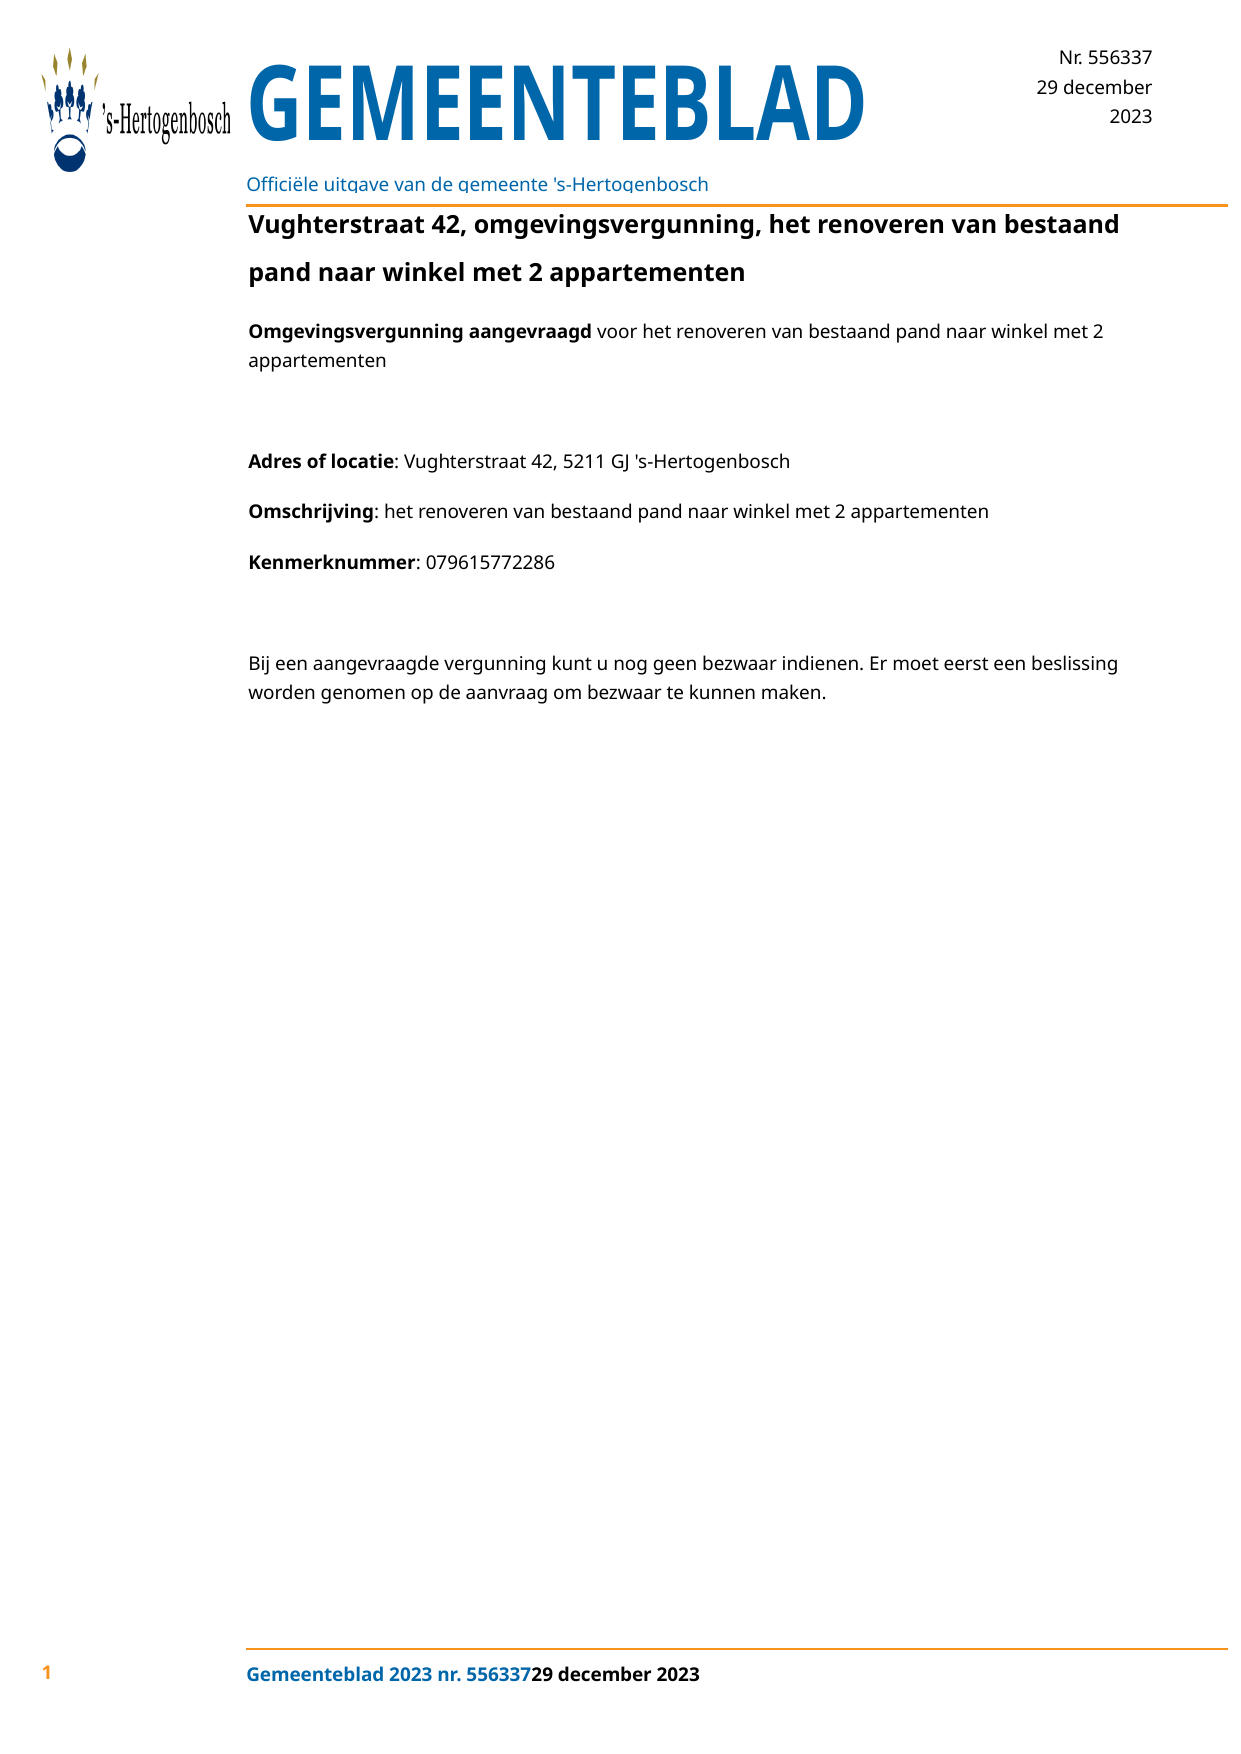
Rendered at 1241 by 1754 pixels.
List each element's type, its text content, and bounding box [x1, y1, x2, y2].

picture [41, 47, 231, 172]
text Bij een aangevraagde vergunning kunt u nog geen bezwaar indienen. Er moet eerst een beslissing worden genomen op de aanvraag om bezwaar te kunnen maken. [248, 650, 1152, 705]
text Omschrijving: het renoveren van bestaand pand naar winkel met 2 appartementen [248, 499, 1152, 524]
text Kenmerknummer: 079615772286 [248, 549, 1152, 575]
text Adres of locatie: Vughterstraat 42, 5211 GJ 's-Hertogenbosch [248, 448, 1152, 474]
text Vughterstraat 42, omgevingsvergunning, het renoveren van bestaand pand naar winkel met 2 appartementen [248, 207, 1152, 288]
text Omgevingsvergunning aangevraagd voor het renoveren van bestaand pand naar winkel met 2 appartementen [248, 318, 1152, 373]
